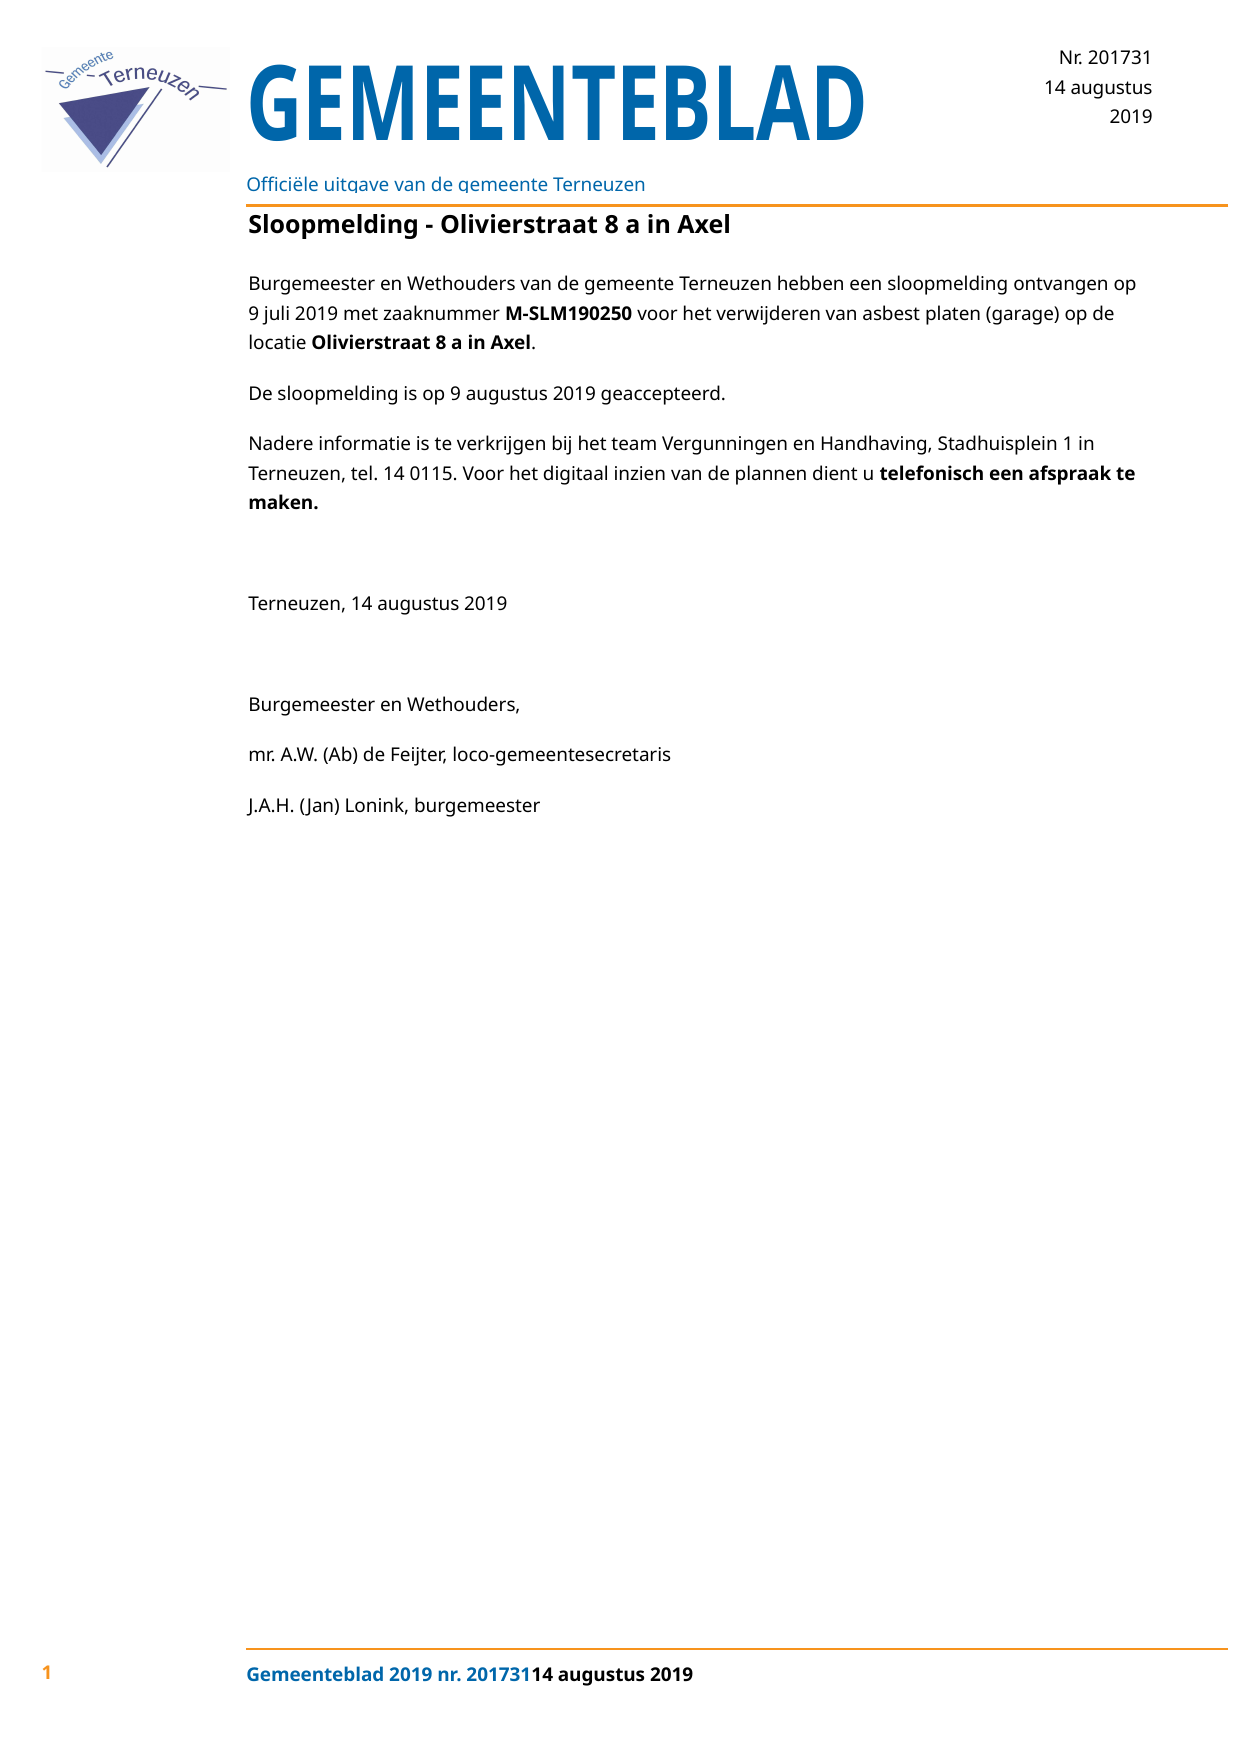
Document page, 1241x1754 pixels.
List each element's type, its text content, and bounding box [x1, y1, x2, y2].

text Burgemeester en Wethouders, [248, 691, 1152, 717]
text mr. A.W. (Ab) de Feijter, loco-gemeentesecretaris [248, 742, 1152, 767]
text Sloopmelding - Olivierstraat 8 a in Axel [248, 207, 1152, 241]
text Burgemeester en Wethouders van de gemeente Terneuzen hebben een sloopmelding ontvangen op 9 juli 2019 met zaaknummer M-SLM190250 voor het verwijderen van asbest platen (garage) op de locatie Olivierstraat 8 a in Axel. [248, 270, 1152, 355]
picture [41, 47, 231, 172]
text J.A.H. (Jan) Lonink, burgemeester [248, 792, 1152, 818]
text De sloopmelding is op 9 augustus 2019 geaccepteerd. [248, 380, 1152, 406]
text Nadere informatie is te verkrijgen bij het team Vergunningen en Handhaving, Stadhuisplein 1 in Terneuzen, tel. 14 0115. Voor het digitaal inzien van de plannen dient u telefonisch een afspraak te maken. [248, 430, 1152, 515]
text Terneuzen, 14 augustus 2019 [248, 590, 1152, 616]
